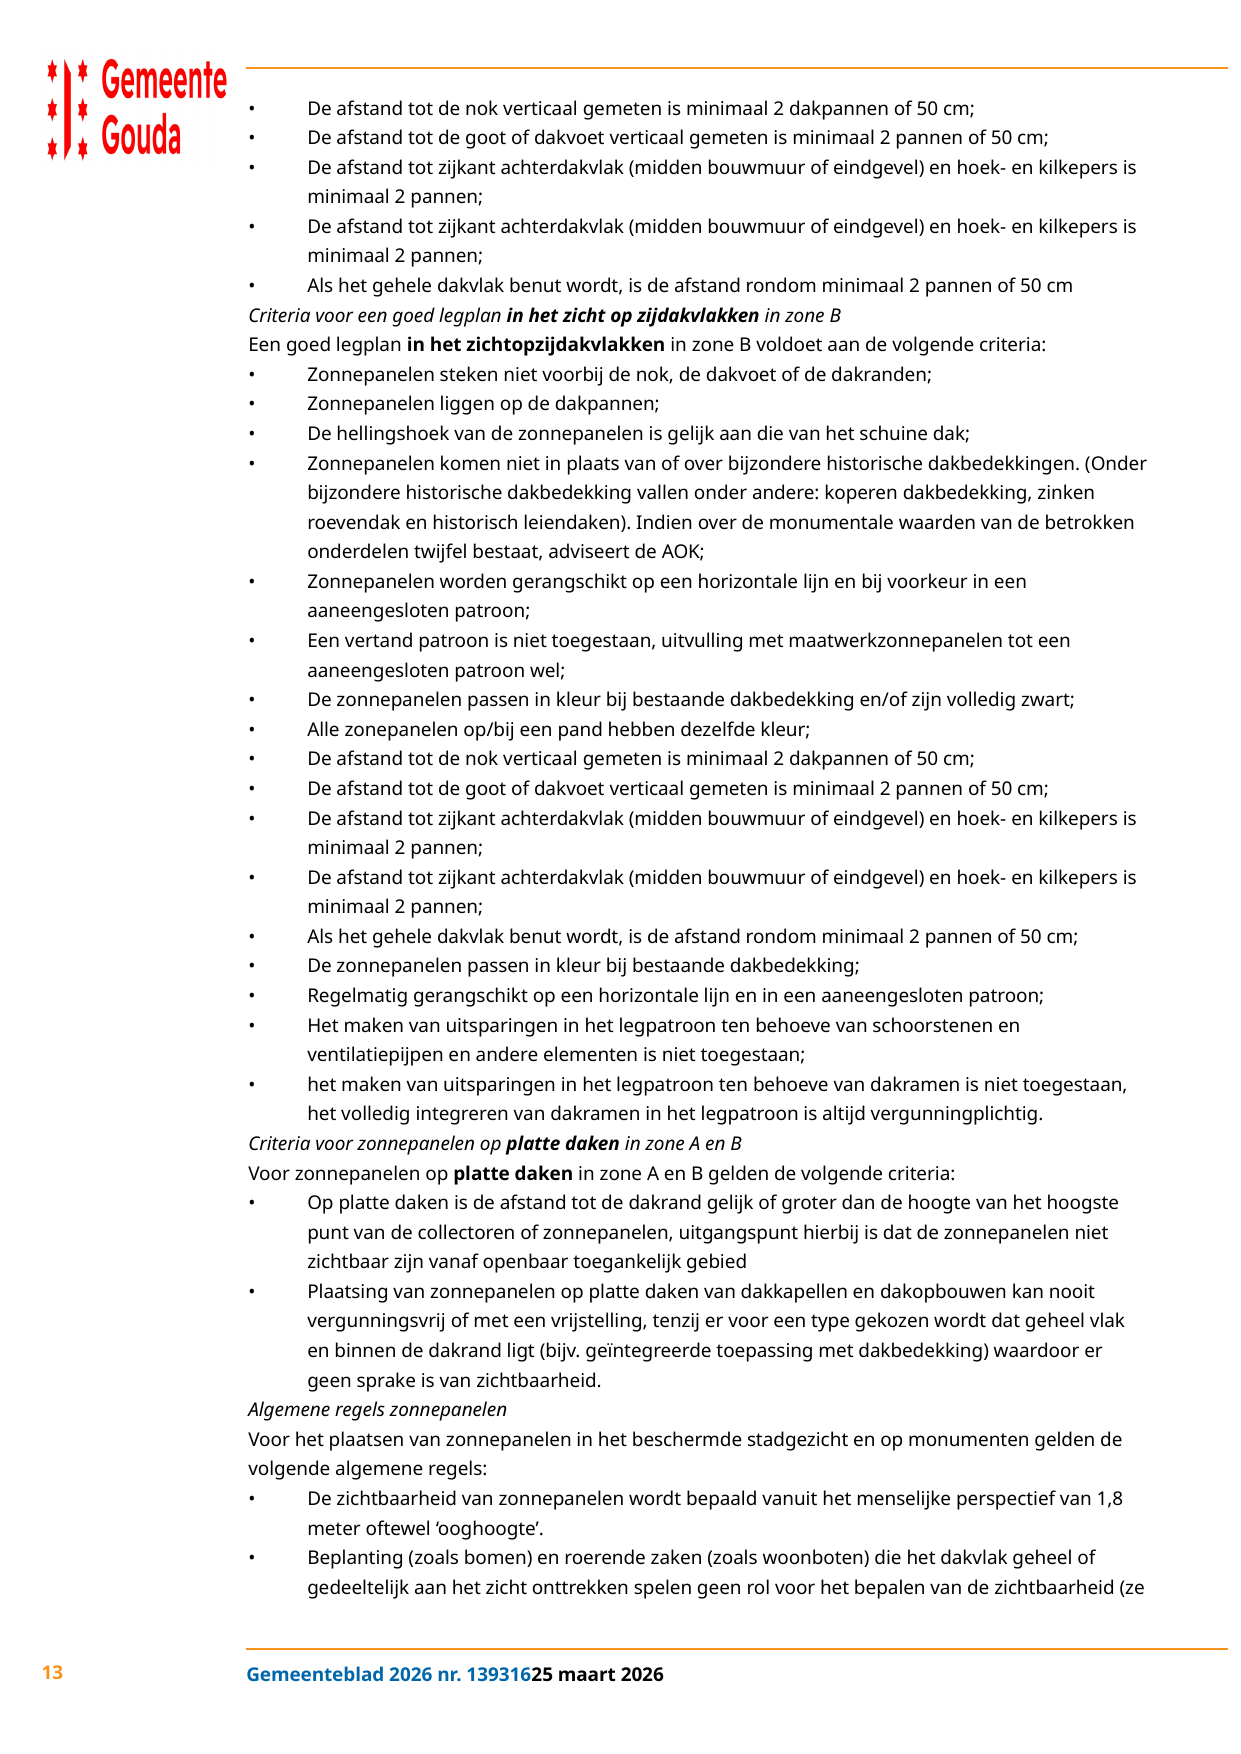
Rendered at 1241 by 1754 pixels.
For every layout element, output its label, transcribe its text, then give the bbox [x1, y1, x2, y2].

list Op platte daken is de afstand tot de dakrand gelijk of groter dan de hoogte van het hoogste punt van de collectoren of zonnepanelen, uitgangspunt hierbij is dat de zonnepanelen niet zichtbaar zijn vanaf openbaar toegankelijk gebied [248, 1189, 1152, 1274]
picture [41, 47, 231, 172]
list De zichtbaarheid van zonnepanelen wordt bepaald vanuit het menselijke perspectief van 1,8 meter oftewel ‘ooghoogte’. [248, 1485, 1152, 1541]
list De zonnepanelen passen in kleur bij bestaande dakbedekking en/of zijn volledig zwart; [248, 686, 1152, 712]
list het maken van uitsparingen in het legpatroon ten behoeve van dakramen is niet toegestaan, het volledig integreren van dakramen in het legpatroon is altijd vergunningplichtig. [248, 1071, 1152, 1126]
list De zonnepanelen passen in kleur bij bestaande dakbedekking; [248, 953, 1152, 978]
list Het maken van uitsparingen in het legpatroon ten behoeve van schoorstenen en ventilatiepijpen en andere elementen is niet toegestaan; [248, 1012, 1152, 1067]
list Zonnepanelen worden gerangschikt op een horizontale lijn en bij voorkeur in een aaneengesloten patroon; [248, 568, 1152, 623]
text Criteria voor een goed legplan in het zicht op zijdakvlakken in zone B [248, 302, 1152, 328]
list Als het gehele dakvlak benut wordt, is de afstand rondom minimaal 2 pannen of 50 cm; [248, 923, 1152, 949]
list Beplanting (zoals bomen) en roerende zaken (zoals woonboten) die het dakvlak geheel of gedeeltelijk aan het zicht onttrekken spelen geen rol voor het bepalen van de zichtbaarheid (ze [248, 1544, 1152, 1600]
text Algemene regels zonnepanelen [248, 1396, 1152, 1422]
list De afstand tot de nok verticaal gemeten is minimaal 2 dakpannen of 50 cm; [248, 95, 1152, 121]
list De afstand tot de nok verticaal gemeten is minimaal 2 dakpannen of 50 cm; [248, 746, 1152, 771]
list Zonnepanelen steken niet voorbij de nok, de dakvoet of de dakranden; [248, 361, 1152, 387]
text Een goed legplan in het zichtopzijdakvlakken in zone B voldoet aan de volgende criteria: [248, 331, 1152, 357]
list Regelmatig gerangschikt op een horizontale lijn en in een aaneengesloten patroon; [248, 982, 1152, 1008]
list De hellingshoek van de zonnepanelen is gelijk aan die van het schuine dak; [248, 420, 1152, 446]
list De afstand tot zijkant achterdakvlak (midden bouwmuur of eindgevel) en hoek- en kilkepers is minimaal 2 pannen; [248, 154, 1152, 209]
list Als het gehele dakvlak benut wordt, is de afstand rondom minimaal 2 pannen of 50 cm [248, 272, 1152, 298]
text Criteria voor zonnepanelen op platte daken in zone A en B [248, 1130, 1152, 1156]
list De afstand tot zijkant achterdakvlak (midden bouwmuur of eindgevel) en hoek- en kilkepers is minimaal 2 pannen; [248, 805, 1152, 860]
list Alle zonepanelen op/bij een pand hebben dezelfde kleur; [248, 716, 1152, 742]
list De afstand tot zijkant achterdakvlak (midden bouwmuur of eindgevel) en hoek- en kilkepers is minimaal 2 pannen; [248, 864, 1152, 919]
list De afstand tot de goot of dakvoet verticaal gemeten is minimaal 2 pannen of 50 cm; [248, 124, 1152, 150]
list Een vertand patroon is niet toegestaan, uitvulling met maatwerkzonnepanelen tot een aaneengesloten patroon wel; [248, 627, 1152, 683]
list Plaatsing van zonnepanelen op platte daken van dakkapellen en dakopbouwen kan nooit vergunningsvrij of met een vrijstelling, tenzij er voor een type gekozen wordt dat geheel vlak en binnen de dakrand ligt (bijv. geïntegreerde toepassing met dakbedekking) waardoor er geen sprake is van zichtbaarheid. [248, 1278, 1152, 1393]
list Zonnepanelen komen niet in plaats van of over bijzondere historische dakbedekkingen. (Onder bijzondere historische dakbedekking vallen onder andere: koperen dakbedekking, zinken roevendak en historisch leiendaken). Indien over de monumentale waarden van de betrokken onderdelen twijfel bestaat, adviseert de AOK; [248, 450, 1152, 564]
text Voor zonnepanelen op platte daken in zone A en B gelden de volgende criteria: [248, 1160, 1152, 1186]
text Voor het plaatsen van zonnepanelen in het beschermde stadgezicht en op monumenten gelden de volgende algemene regels: [248, 1426, 1152, 1481]
list Zonnepanelen liggen op de dakpannen; [248, 391, 1152, 416]
list De afstand tot zijkant achterdakvlak (midden bouwmuur of eindgevel) en hoek- en kilkepers is minimaal 2 pannen; [248, 213, 1152, 268]
list De afstand tot de goot of dakvoet verticaal gemeten is minimaal 2 pannen of 50 cm; [248, 775, 1152, 801]
